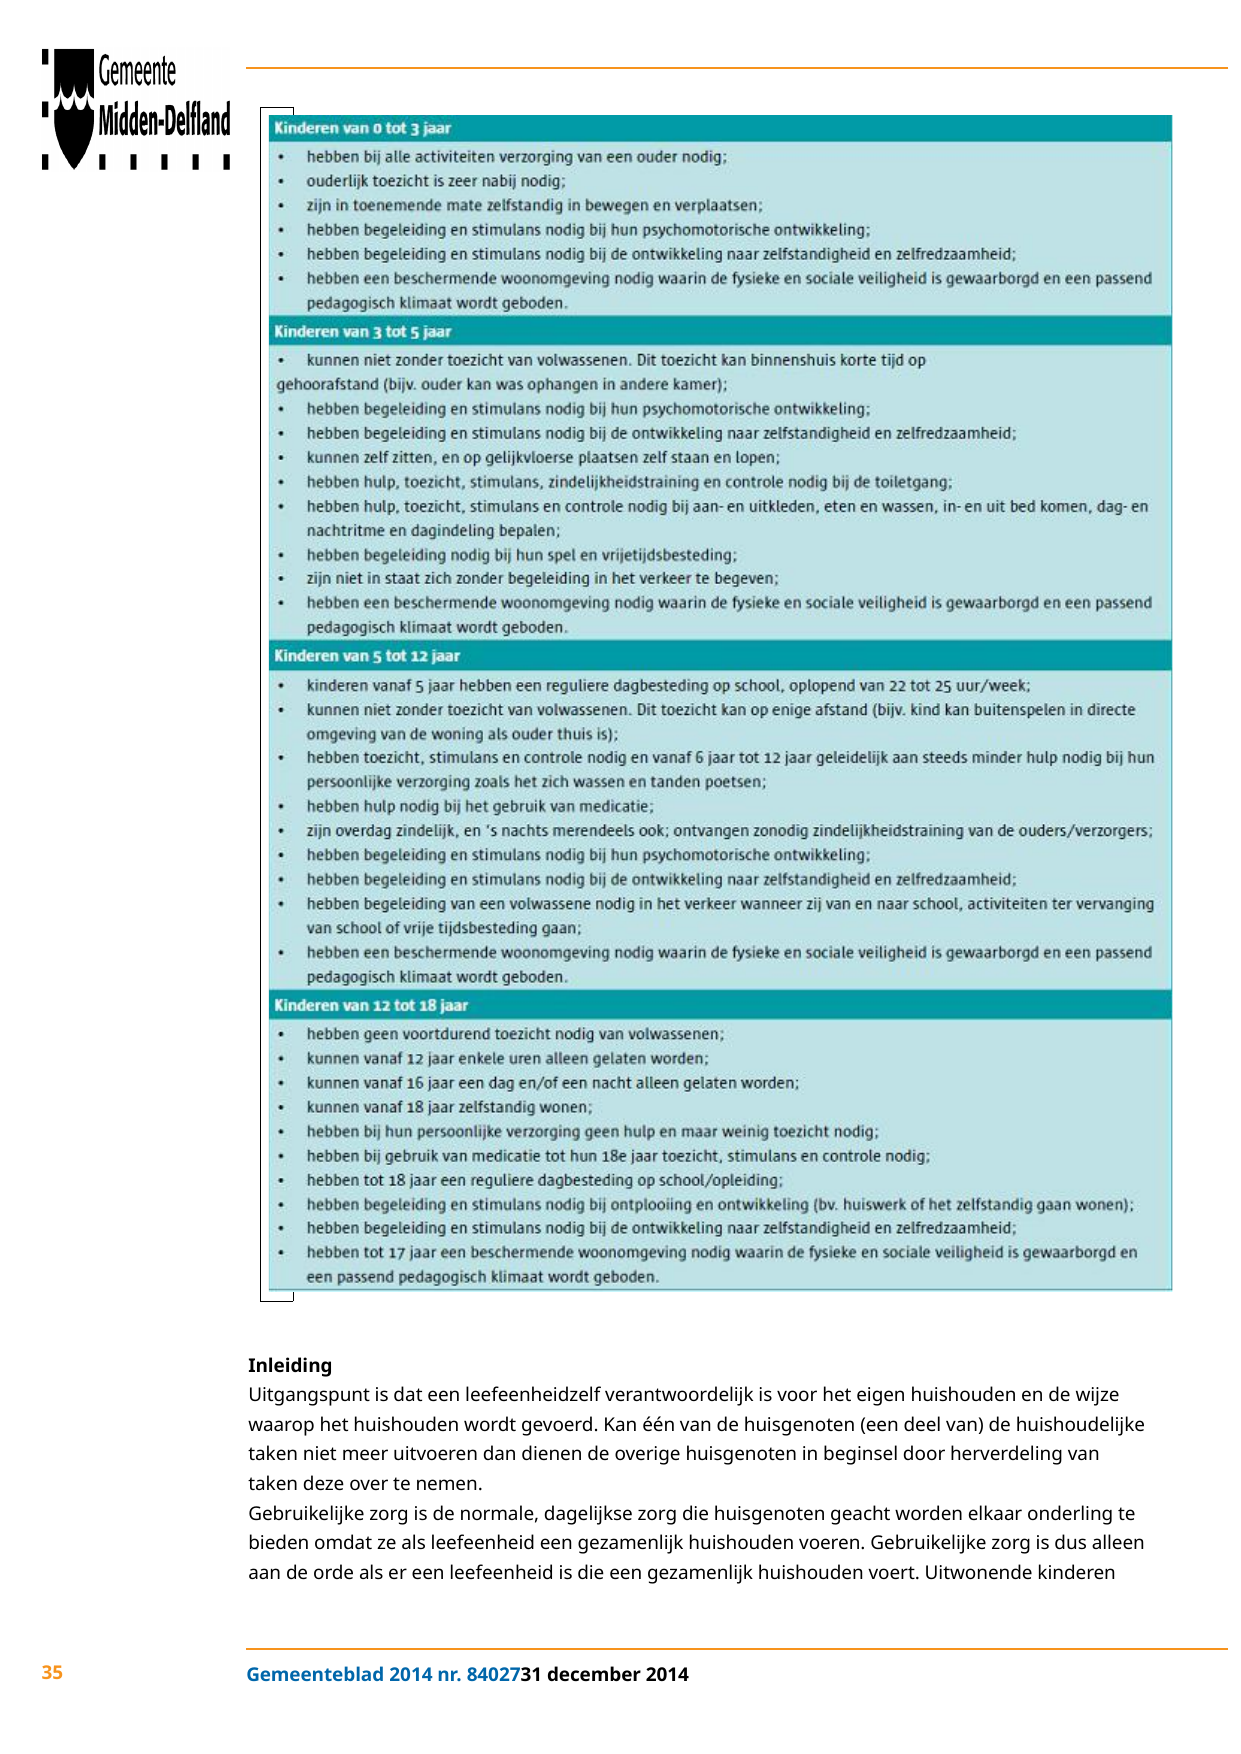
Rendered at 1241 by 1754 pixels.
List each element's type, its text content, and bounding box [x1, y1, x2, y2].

text Gebruikelijke zorg is de normale, dagelijkse zorg die huisgenoten geacht worden elkaar onderling te bieden omdat ze als leefeenheid een gezamenlijk huishouden voeren. Gebruikelijke zorg is dus alleen aan de orde als er een leefeenheid is die een gezamenlijk huishouden voert. Uitwonende kinderen [248, 1500, 1152, 1585]
picture [41, 47, 231, 172]
picture [268, 115, 1173, 1292]
text Uitgangspunt is dat een leefeenheidzelf verantwoordelijk is voor het eigen huishouden en de wijze waarop het huishouden wordt gevoerd. Kan één van de huisgenoten (een deel van) de huishoudelijke taken niet meer uitvoeren dan dienen de overige huisgenoten in beginsel door herverdeling van taken deze over te nemen. [248, 1381, 1152, 1496]
text Inleiding [248, 1352, 1152, 1378]
